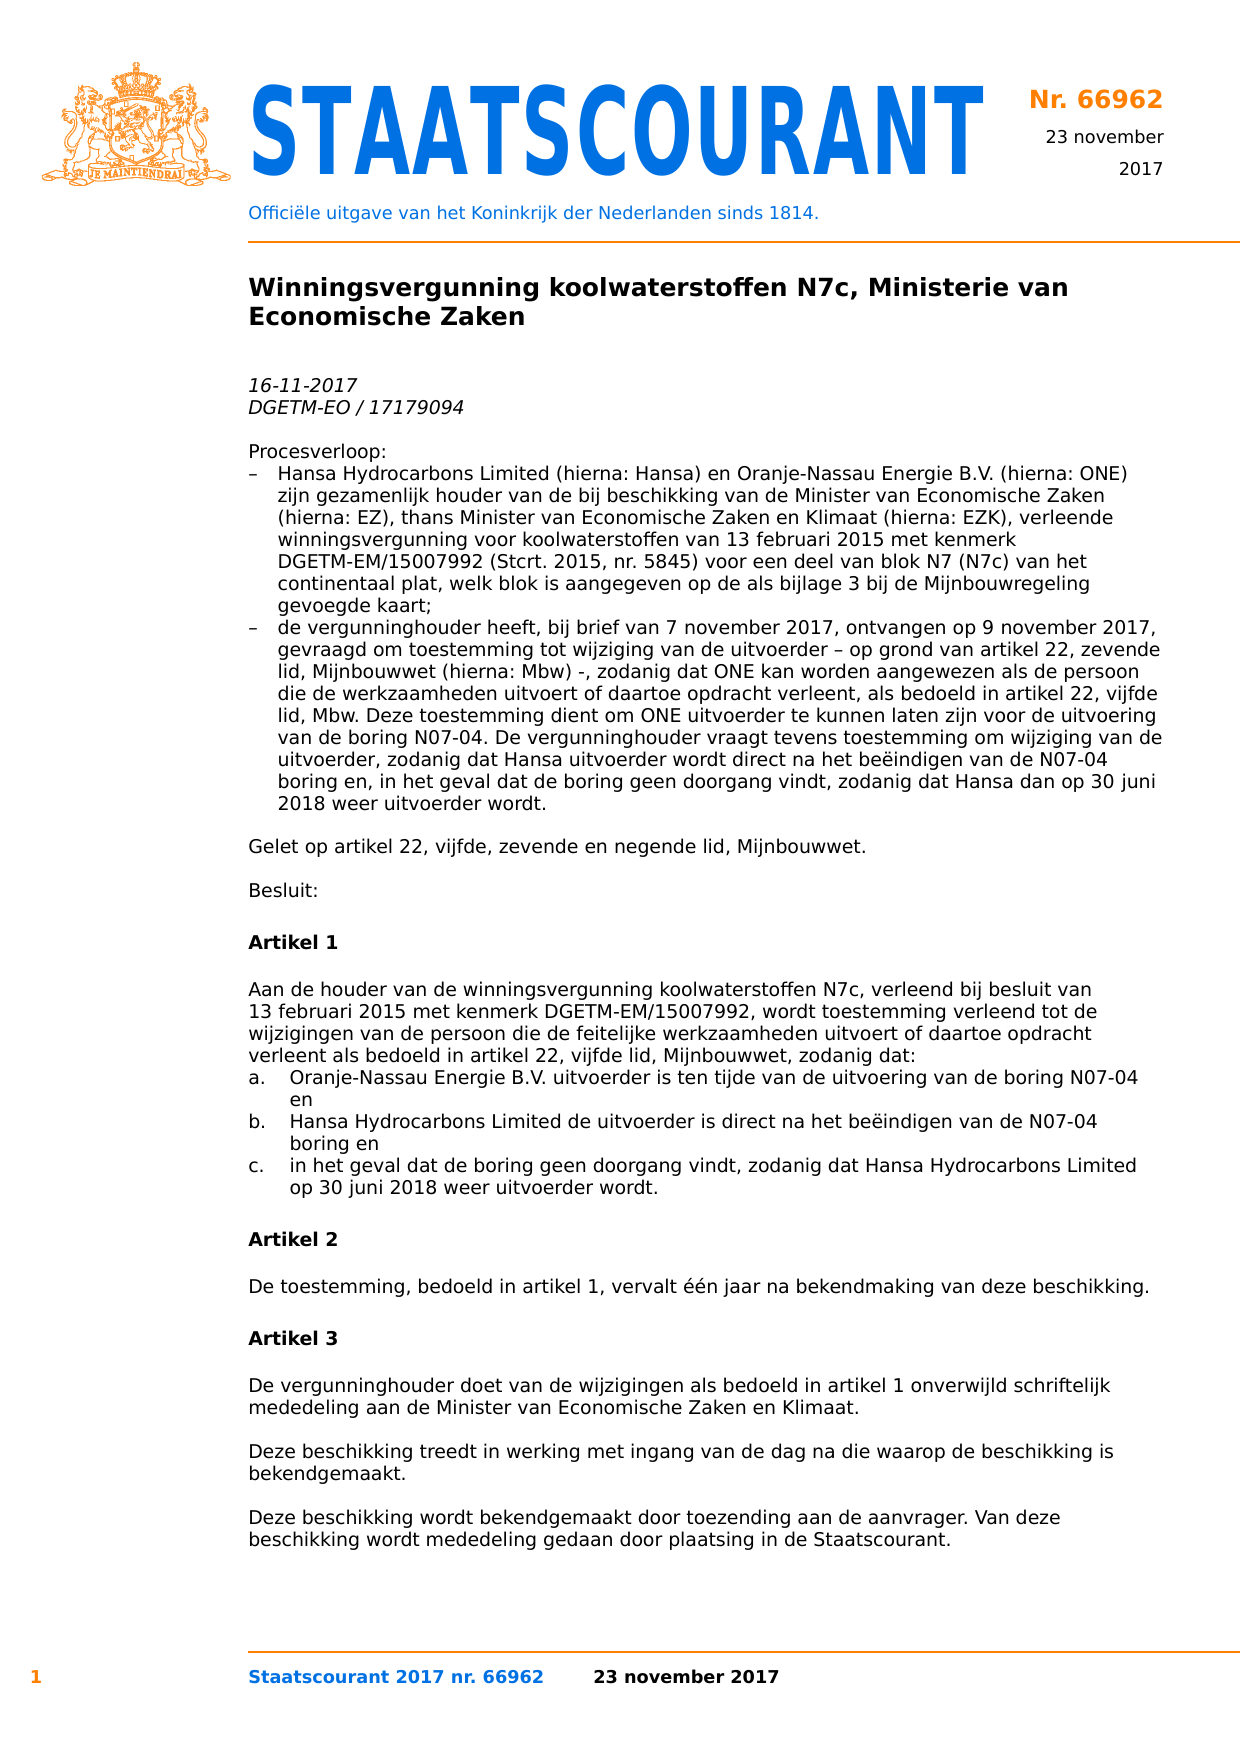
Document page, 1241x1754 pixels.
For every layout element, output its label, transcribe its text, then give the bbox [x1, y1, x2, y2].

table_header [25, 62, 248, 241]
text Procesverloop: [248, 441, 1163, 463]
text – Hansa Hydrocarbons Limited (hierna: Hansa) en Oranje-Nassau Energie B.V. (hierna: ONE) zijn gezamenlijk houder van de bij beschikking van de Minister van Economische Zaken (hierna: EZ), thans Minister van Economische Zaken en Klimaat (hierna: EZK), verleende winningsvergunning voor koolwaterstoffen van 13 februari 2015 met kenmerk DGETM-EM/15007992 (Stcrt. 2015, nr. 5845) voor een deel van blok N7 (N7c) van het continentaal plat, welk blok is aangegeven op de als bijlage 3 bij de Mijnbouwregeling gevoegde kaart; [248, 463, 1163, 617]
text Deze beschikking wordt bekendgemaakt door toezending aan de aanvrager. Van deze beschikking wordt mededeling gedaan door plaatsing in de Staatscourant. [248, 1507, 1163, 1551]
table_header Nr. 66962 [998, 62, 1240, 121]
text Aan de houder van de winningsvergunning koolwaterstoffen N7c, verleend bij besluit van 13 februari 2015 met kenmerk DGETM-EM/15007992, wordt toestemming verleend tot de wijzigingen van de persoon die de feitelijke werkzaamheden uitvoert of daartoe opdracht verleent als bedoeld in artikel 22, vijfde lid, Mijnbouwwet, zodanig dat: [248, 979, 1163, 1067]
text a. Oranje-Nassau Energie B.V. uitvoerder is ten tijde van de uitvoering van de boring N07-04 en [248, 1067, 1163, 1111]
subtitle Artikel 2 [248, 1229, 1163, 1251]
table_header STAATSCOURANT [248, 62, 998, 203]
text c. in het geval dat de boring geen doorgang vindt, zodanig dat Hansa Hydrocarbons Limited op 30 juni 2018 weer uitvoerder wordt. [248, 1155, 1163, 1199]
subtitle Artikel 1 [248, 932, 1163, 954]
table_cell 2017 [998, 153, 1240, 203]
text 16-11-2017 [248, 375, 1163, 397]
text Besluit: [248, 880, 1163, 902]
text DGETM-EO / 17179094 [248, 397, 1163, 419]
text De toestemming, bedoeld in artikel 1, vervalt één jaar na bekendmaking van deze beschikking. [248, 1276, 1163, 1298]
subtitle Artikel 3 [248, 1328, 1163, 1350]
text Gelet op artikel 22, vijfde, zevende en negende lid, Mijnbouwwet. [248, 836, 1163, 858]
subtitle Winningsvergunning koolwaterstoffen N7c, Ministerie van Economische Zaken [248, 273, 1163, 331]
text Deze beschikking treedt in werking met ingang van de dag na die waarop de beschikking is bekendgemaakt. [248, 1441, 1163, 1485]
text De vergunninghouder doet van de wijzigingen als bedoeld in artikel 1 onverwijld schriftelijk mededeling aan de Minister van Economische Zaken en Klimaat. [248, 1375, 1163, 1419]
table_cell Officiële uitgave van het Koninkrijk der Nederlanden sinds 1814. [248, 203, 1240, 241]
picture [41, 62, 231, 186]
text – de vergunninghouder heeft, bij brief van 7 november 2017, ontvangen op 9 november 2017, gevraagd om toestemming tot wijziging van de uitvoerder – op grond van artikel 22, zevende lid, Mijnbouwwet (hierna: Mbw) -, zodanig dat ONE kan worden aangewezen als de persoon die de werkzaamheden uitvoert of daartoe opdracht verleent, als bedoeld in artikel 22, vijfde lid, Mbw. Deze toestemming dient om ONE uitvoerder te kunnen laten zijn voor de uitvoering van de boring N07-04. De vergunninghouder vraagt tevens toestemming om wijziging van de uitvoerder, zodanig dat Hansa uitvoerder wordt direct na het beëindigen van de N07-04 boring en, in het geval dat de boring geen doorgang vindt, zodanig dat Hansa dan op 30 juni 2018 weer uitvoerder wordt. [248, 617, 1163, 814]
text b. Hansa Hydrocarbons Limited de uitvoerder is direct na het beëindigen van de N07-04 boring en [248, 1111, 1163, 1155]
table_cell 23 november [998, 121, 1240, 153]
